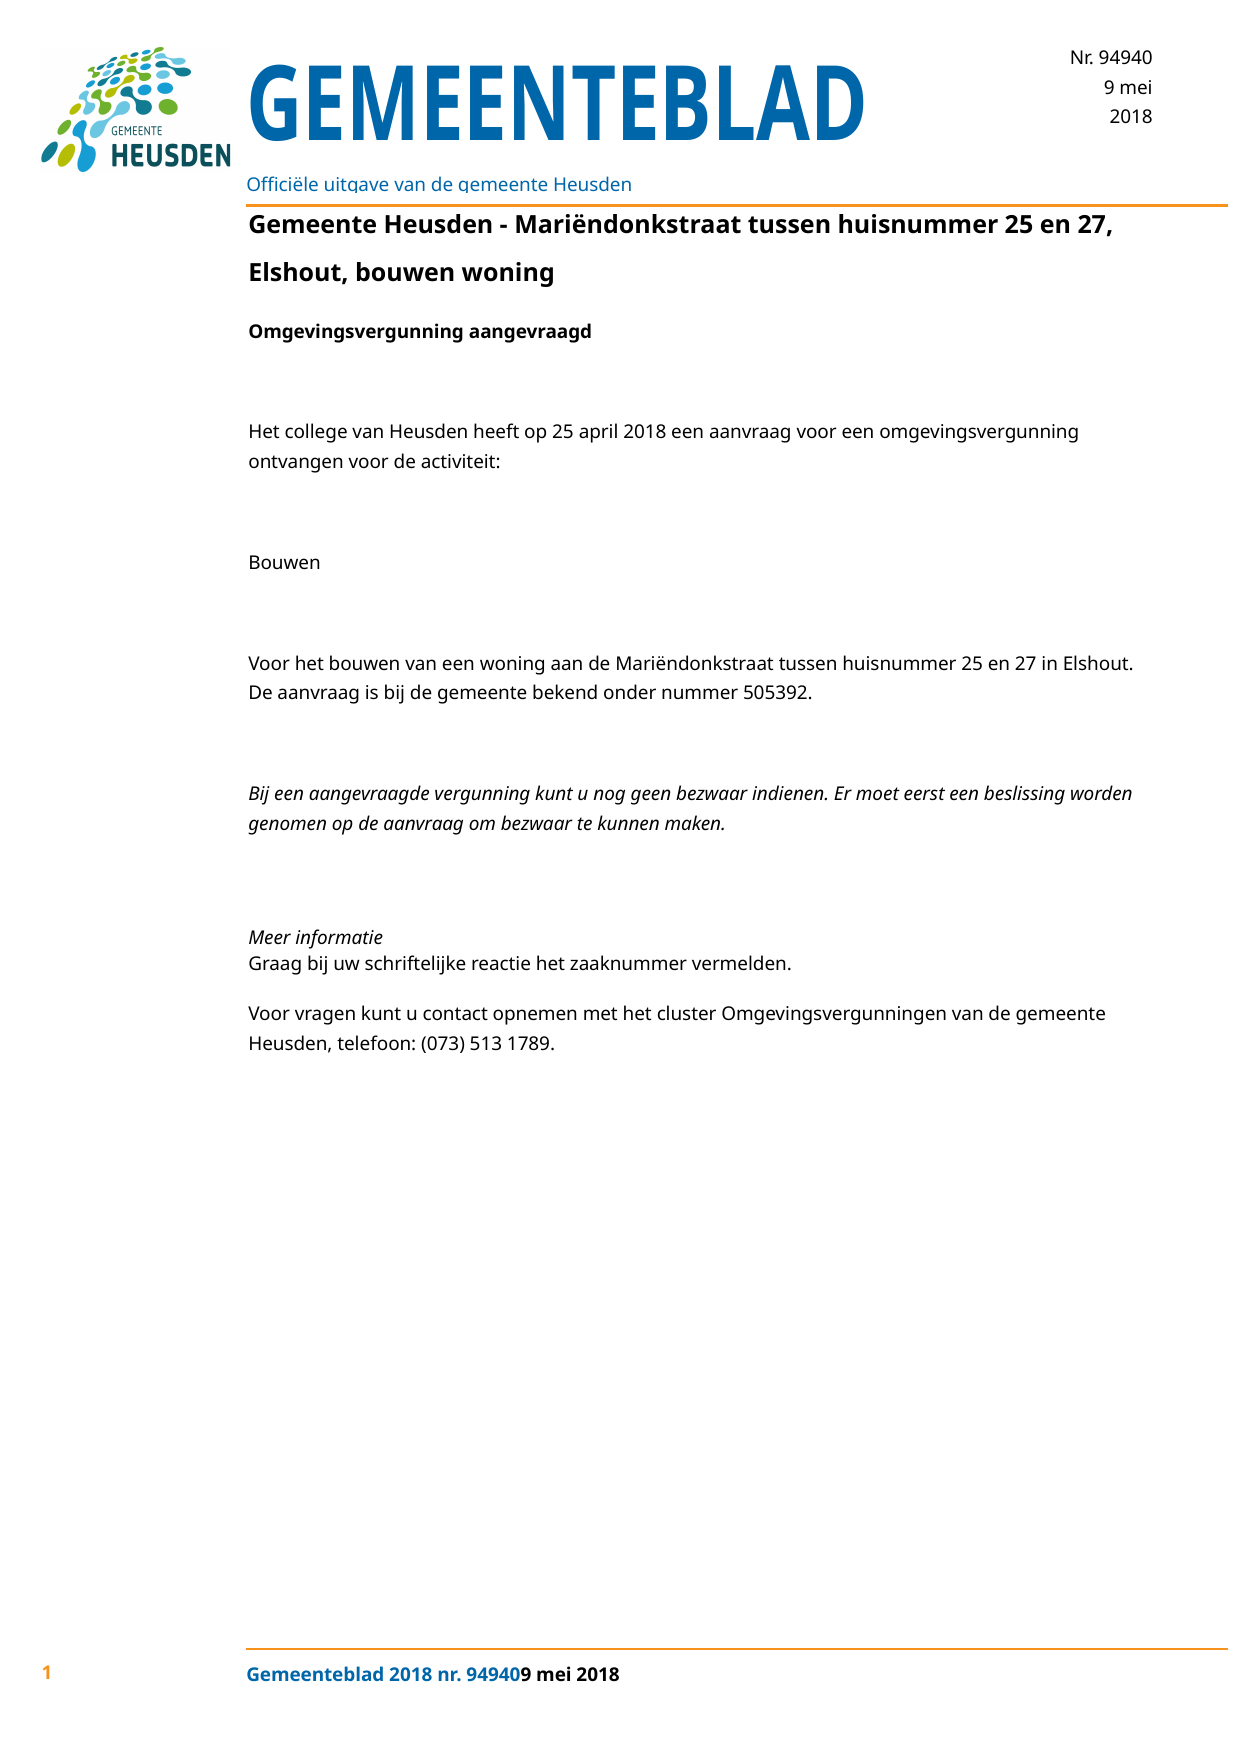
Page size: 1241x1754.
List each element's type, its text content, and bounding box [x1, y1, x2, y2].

text Voor vragen kunt u contact opnemen met het cluster Omgevingsvergunningen van de gemeente Heusden, telefoon: (073) 513 1789. [248, 1001, 1152, 1056]
picture [41, 47, 231, 172]
text Graag bij uw schriftelijke reactie het zaaknummer vermelden. [248, 950, 1152, 976]
text Bouwen [248, 549, 1152, 575]
text Meer informatie [248, 924, 1152, 950]
text Voor het bouwen van een woning aan de Mariëndonkstraat tussen huisnummer 25 en 27 in Elshout. De aanvraag is bij de gemeente bekend onder nummer 505392. [248, 650, 1152, 705]
text Gemeente Heusden - Mariëndonkstraat tussen huisnummer 25 en 27, Elshout, bouwen woning [248, 207, 1152, 288]
text Het college van Heusden heeft op 25 april 2018 een aanvraag voor een omgevingsvergunning ontvangen voor de activiteit: [248, 419, 1152, 474]
text Bij een aangevraagde vergunning kunt u nog geen bezwaar indienen. Er moet eerst een beslissing worden genomen op de aanvraag om bezwaar te kunnen maken. [248, 780, 1152, 836]
text Omgevingsvergunning aangevraagd [248, 318, 1152, 344]
